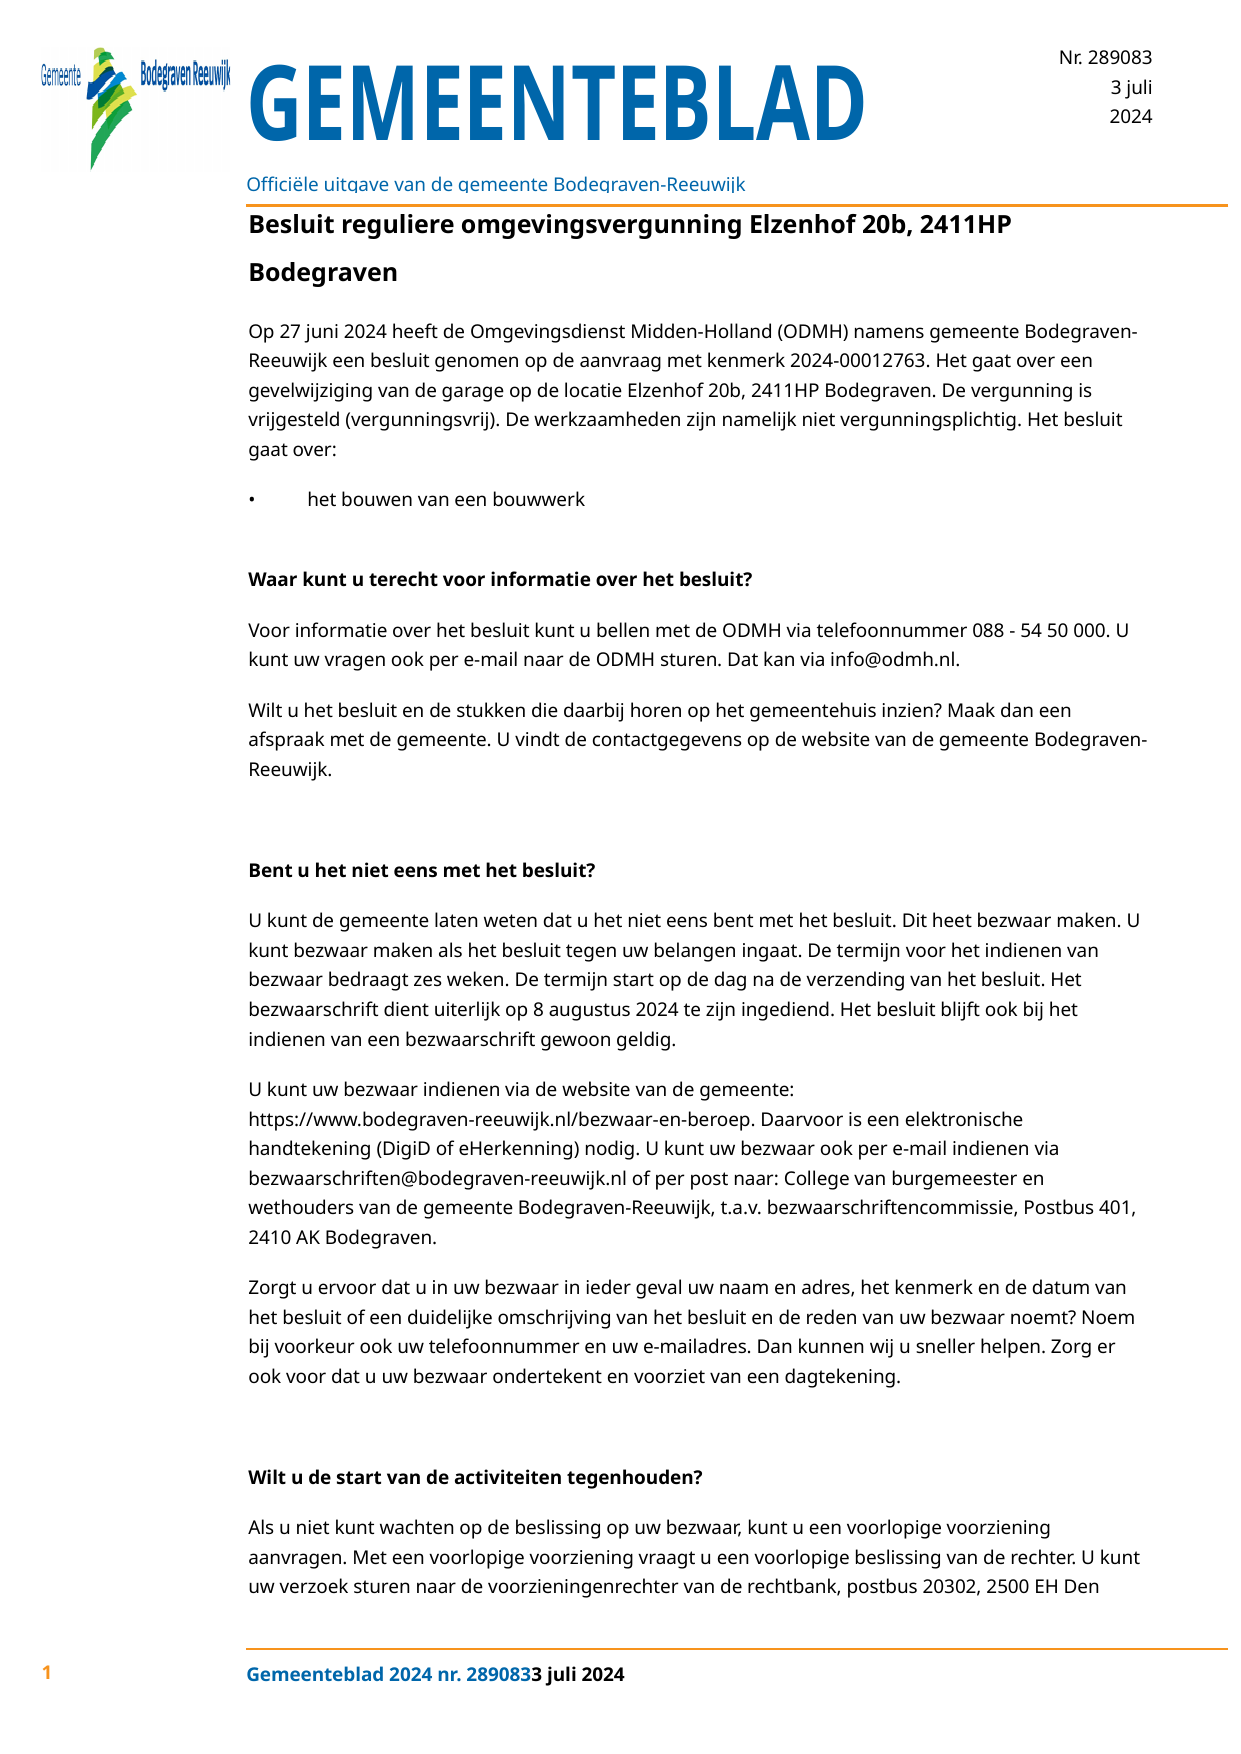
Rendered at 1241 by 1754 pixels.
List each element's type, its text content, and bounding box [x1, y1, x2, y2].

picture [41, 47, 231, 172]
text Op 27 juni 2024 heeft de Omgevingsdienst Midden-Holland (ODMH) namens gemeente Bodegraven-Reeuwijk een besluit genomen op de aanvraag met kenmerk 2024-00012763. Het gaat over een gevelwijziging van de garage op de locatie Elzenhof 20b, 2411HP Bodegraven. De vergunning is vrijgesteld (vergunningsvrij). De werkzaamheden zijn namelijk niet vergunningsplichtig. Het besluit gaat over: [248, 318, 1152, 462]
list het bouwen van een bouwwerk [248, 487, 1152, 512]
text U kunt uw bezwaar indienen via de website van de gemeente: https://www.bodegraven-reeuwijk.nl/bezwaar-en-beroep. Daarvoor is een elektronische handtekening (DigiD of eHerkenning) nodig. U kunt uw bezwaar ook per e-mail indienen via bezwaarschriften@bodegraven-reeuwijk.nl of per post naar: College van burgemeester en wethouders van de gemeente Bodegraven-Reeuwijk, t.a.v. bezwaarschriftencommissie, Postbus 401, 2410 AK Bodegraven. [248, 1076, 1152, 1250]
text Bent u het niet eens met het besluit? [248, 857, 1152, 883]
text Waar kunt u terecht voor informatie over het besluit? [248, 567, 1152, 592]
text Wilt u de start van de activiteiten tegenhouden? [248, 1464, 1152, 1490]
text Zorgt u ervoor dat u in uw bezwaar in ieder geval uw naam en adres, het kenmerk en de datum van het besluit of een duidelijke omschrijving van het besluit en de reden van uw bezwaar noemt? Noem bij voorkeur ook uw telefoonnummer en uw e-mailadres. Dan kunnen wij u sneller helpen. Zorg er ook voor dat u uw bezwaar ondertekent en voorziet van een dagtekening. [248, 1274, 1152, 1389]
text U kunt de gemeente laten weten dat u het niet eens bent met het besluit. Dit heet bezwaar maken. U kunt bezwaar maken als het besluit tegen uw belangen ingaat. De termijn voor het indienen van bezwaar bedraagt zes weken. De termijn start op de dag na de verzending van het besluit. Het bezwaarschrift dient uiterlijk op 8 augustus 2024 te zijn ingediend. Het besluit blijft ook bij het indienen van een bezwaarschrift gewoon geldig. [248, 907, 1152, 1052]
text Voor informatie over het besluit kunt u bellen met de ODMH via telefoonnummer 088 - 54 50 000. U kunt uw vragen ook per e-mail naar de ODMH sturen. Dat kan via info@odmh.nl. [248, 617, 1152, 672]
text Als u niet kunt wachten op de beslissing op uw bezwaar, kunt u een voorlopige voorziening aanvragen. Met een voorlopige voorziening vraagt u een voorlopige beslissing van de rechter. U kunt uw verzoek sturen naar de voorzieningenrechter van de rechtbank, postbus 20302, 2500 EH Den [248, 1514, 1152, 1599]
text Besluit reguliere omgevingsvergunning Elzenhof 20b, 2411HP Bodegraven [248, 207, 1152, 288]
text Wilt u het besluit en de stukken die daarbij horen op het gemeentehuis inzien? Maak dan een afspraak met de gemeente. U vindt de contactgegevens op de website van de gemeente Bodegraven-Reeuwijk. [248, 697, 1152, 782]
